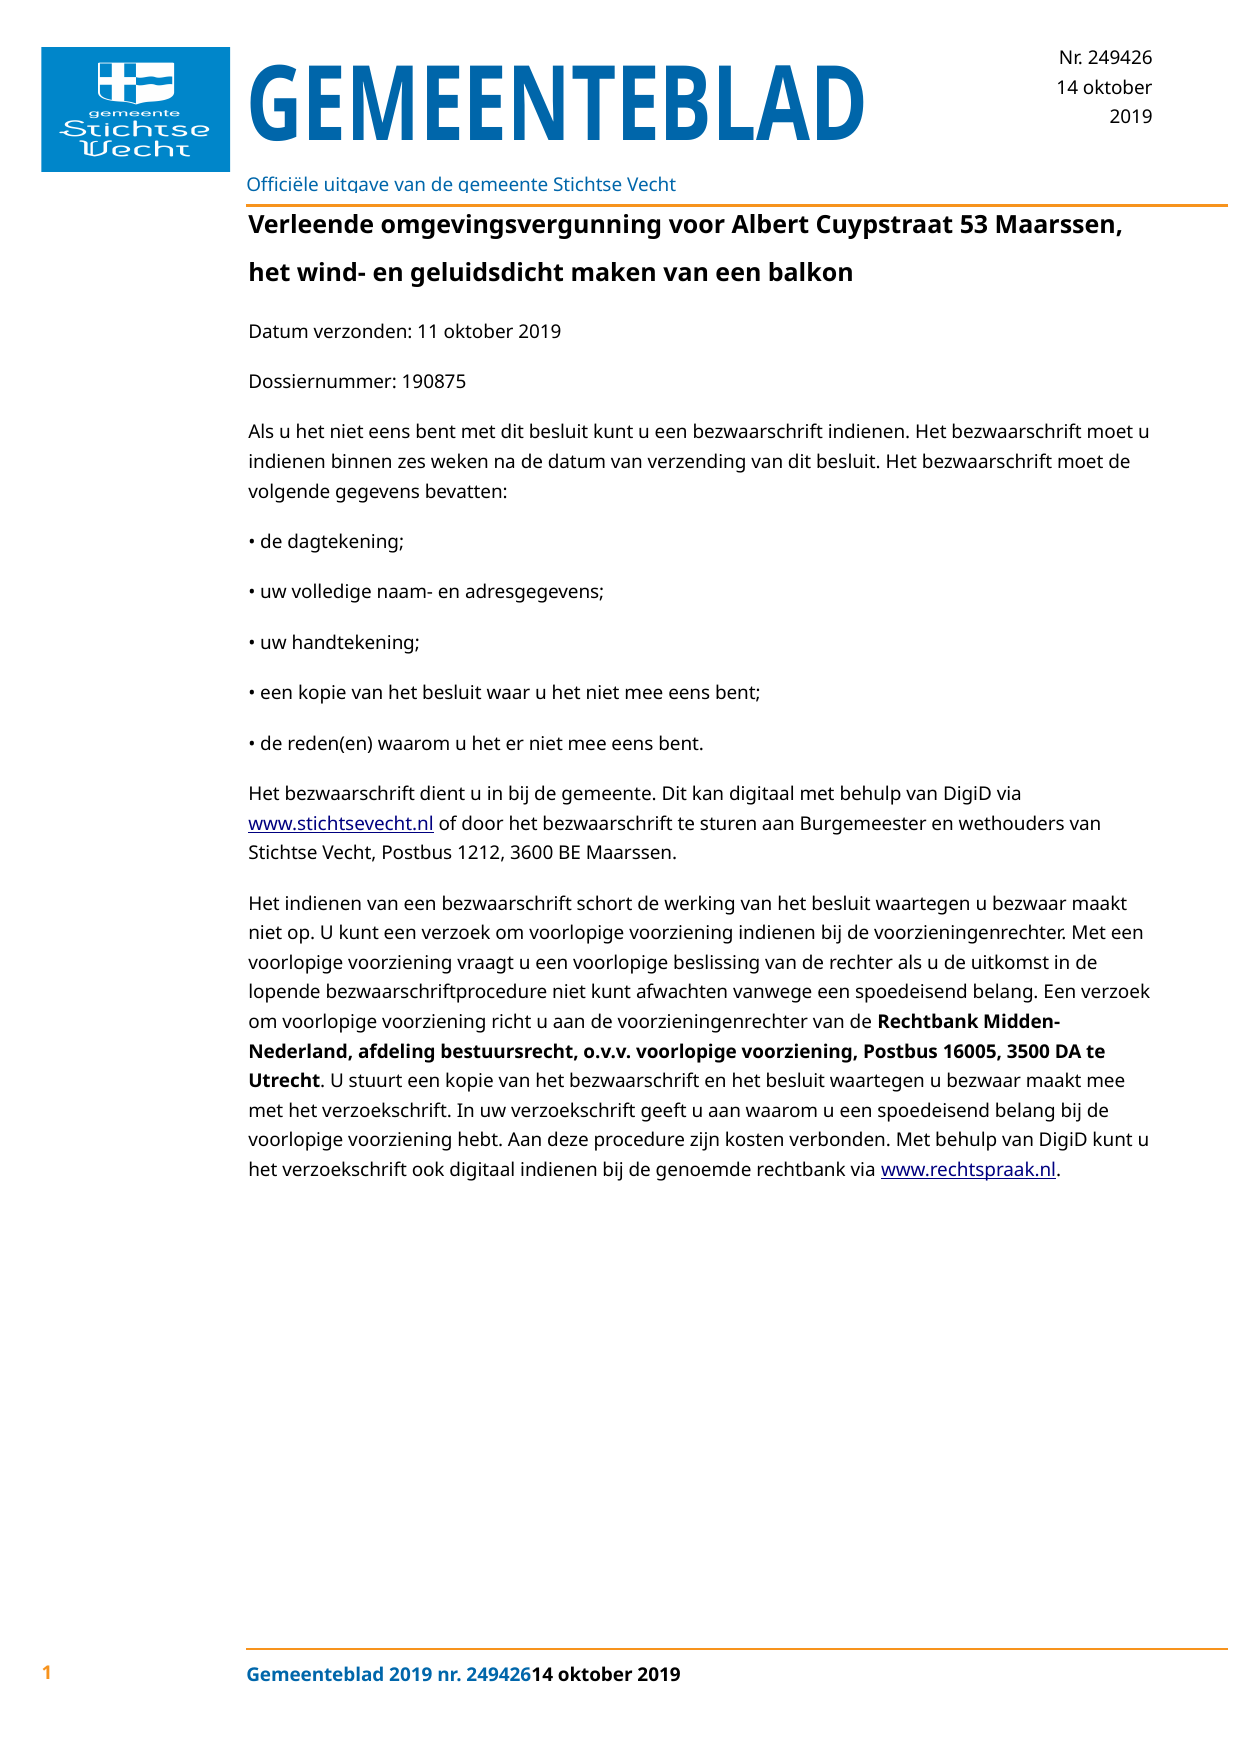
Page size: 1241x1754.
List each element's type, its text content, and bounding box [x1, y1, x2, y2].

text Datum verzonden: 11 oktober 2019 [248, 318, 1152, 344]
text • uw handtekening; [248, 629, 1152, 655]
text Verleende omgevingsvergunning voor Albert Cuypstraat 53 Maarssen, het wind- en geluidsdicht maken van een balkon [248, 207, 1152, 288]
text • de reden(en) waarom u het er niet mee eens bent. [248, 730, 1152, 756]
text Dossiernummer: 190875 [248, 368, 1152, 394]
picture [99, 63, 135, 101]
text Als u het niet eens bent met dit besluit kunt u een bezwaarschrift indienen. Het bezwaarschrift moet u indienen binnen zes weken na de datum van verzending van dit besluit. Het bezwaarschrift moet de volgende gegevens bevatten: [248, 419, 1152, 504]
text Het bezwaarschrift dient u in bij de gemeente. Dit kan digitaal met behulp van DigiD via www.stichtsevecht.nl of door het bezwaarschrift te sturen aan Burgemeester en wethouders van Stichtse Vecht, Postbus 1212, 3600 BE Maarssen. [248, 780, 1152, 865]
text • de dagtekening; [248, 528, 1152, 554]
picture [137, 63, 174, 103]
text • een kopie van het besluit waar u het niet mee eens bent; [248, 679, 1152, 705]
text • uw volledige naam- en adresgegevens; [248, 579, 1152, 604]
text Het indienen van een bezwaarschrift schort de werking van het besluit waartegen u bezwaar maakt niet op. U kunt een verzoek om voorlopige voorziening indienen bij de voorzieningenrechter. Met een voorlopige voorziening vraagt u een voorlopige beslissing van de rechter als u de uitkomst in de lopende bezwaarschriftprocedure niet kunt afwachten vanwege een spoedeisend belang. Een verzoek om voorlopige voorziening richt u aan de voorzieningenrechter van de Rechtbank Midden-Nederland, afdeling bestuursrecht, o.v.v. voorlopige voorziening, Postbus 16005, 3500 DA te Utrecht. U stuurt een kopie van het bezwaarschrift en het besluit waartegen u bezwaar maakt mee met het verzoekschrift. In uw verzoekschrift geeft u aan waarom u een spoedeisend belang bij de voorlopige voorziening hebt. Aan deze procedure zijn kosten verbonden. Met behulp van DigiD kunt u het verzoekschrift ook digitaal indienen bij de genoemde rechtbank via www.rechtspraak.nl. [248, 890, 1152, 1182]
